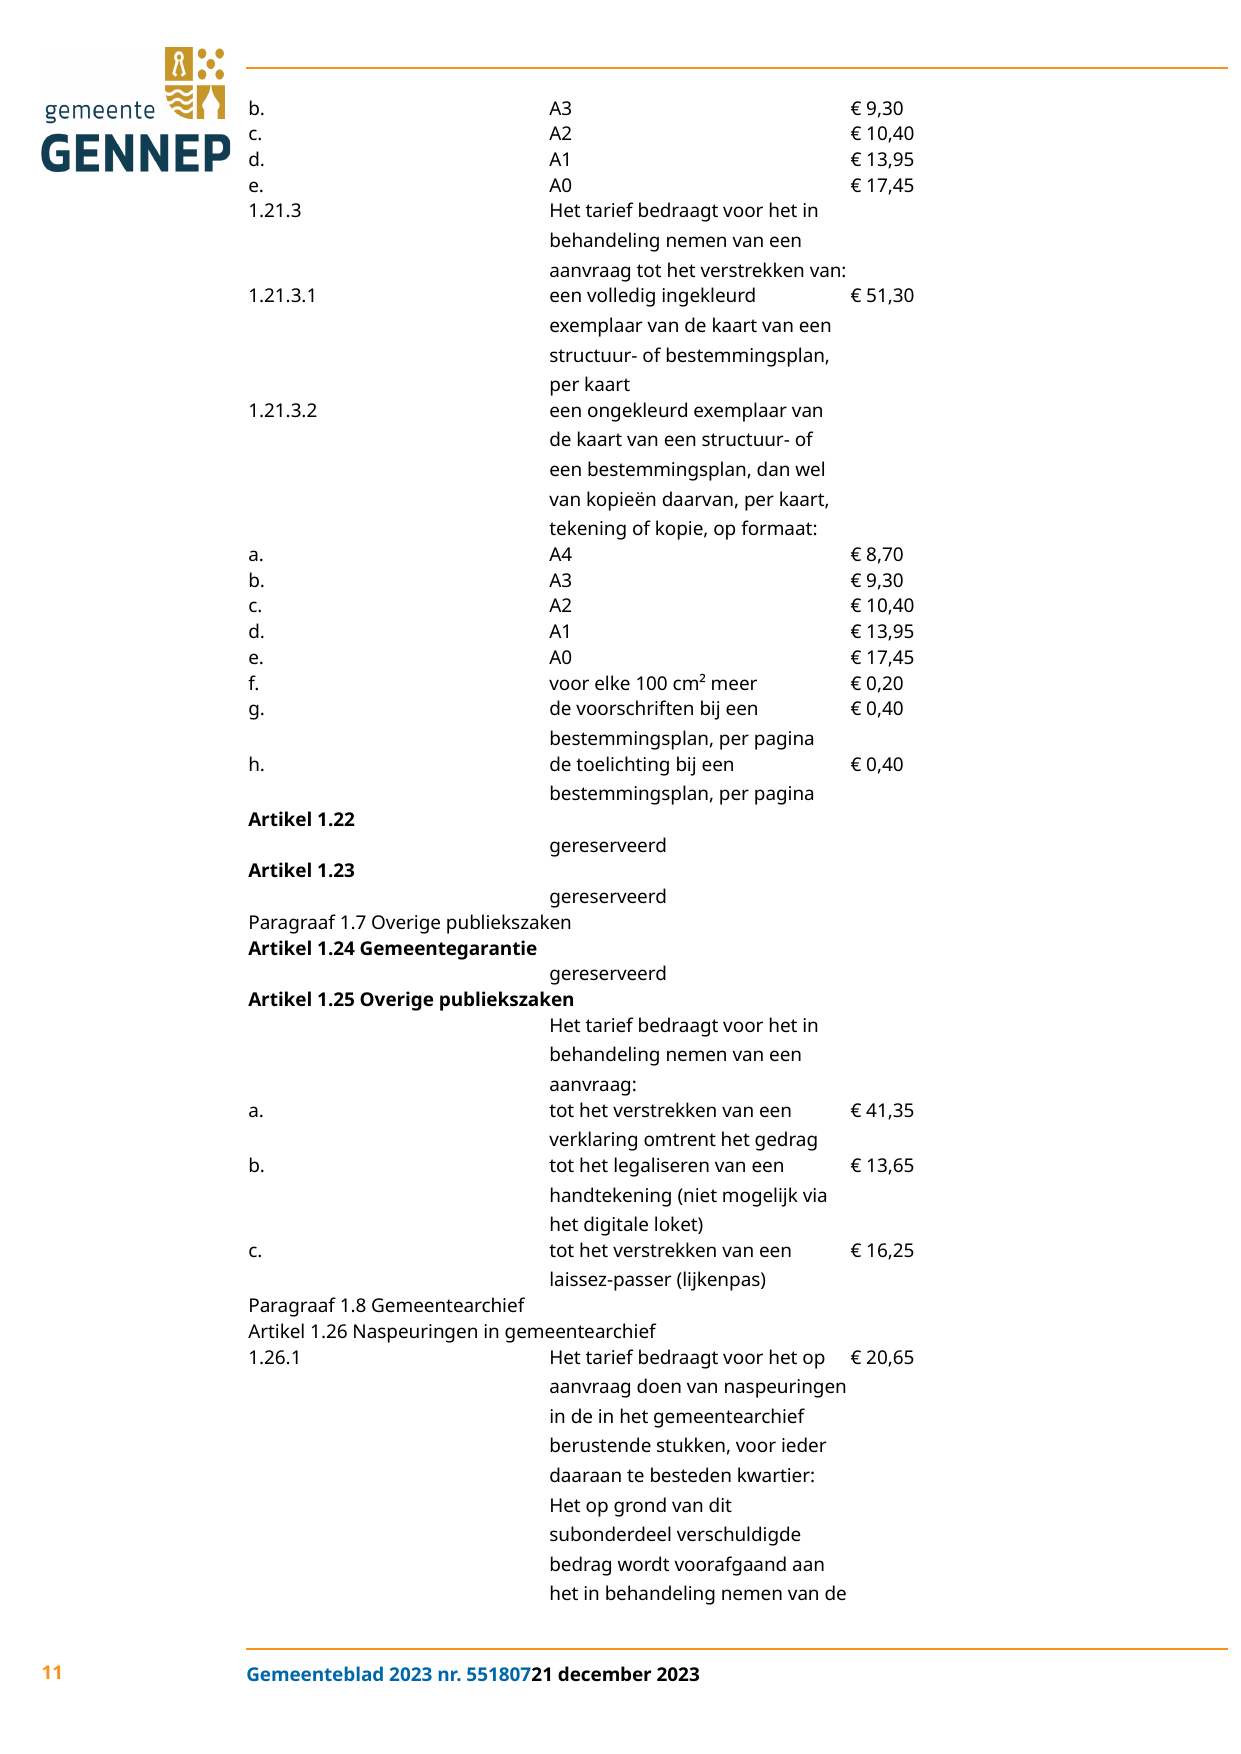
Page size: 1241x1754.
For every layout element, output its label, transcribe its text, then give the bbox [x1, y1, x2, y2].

table_cell Artikel 1.22 [248, 806, 1152, 832]
table_cell tot het legaliseren van een handtekening (niet mogelijk via het digitale loket) [549, 1152, 850, 1237]
table_cell € 0,20 [850, 670, 1152, 696]
table_cell € 13,65 [850, 1152, 1152, 1237]
table_cell € 9,30 [850, 567, 1152, 593]
table_cell [248, 1012, 549, 1097]
table_cell gereserveerd [549, 832, 850, 858]
table_cell 1.26.1 [248, 1344, 549, 1606]
table_cell de voorschriften bij een bestemmingsplan, per pagina [549, 696, 850, 751]
table_cell [248, 832, 549, 858]
table_cell Paragraaf 1.8 Gemeentearchief [248, 1293, 1152, 1318]
table_cell 1.21.3.2 [248, 397, 549, 541]
table_cell een ongekleurd exemplaar van de kaart van een structuur- of een bestemmingsplan, dan wel van kopieën daarvan, per kaart, tekening of kopie, op formaat: [549, 397, 850, 541]
table_cell c. [248, 1237, 549, 1292]
table_cell 1.21.3.1 [248, 283, 549, 397]
table_cell Artikel 1.23 [248, 858, 1152, 883]
table_cell e. [248, 172, 549, 198]
table_cell tot het verstrekken van een laissez-passer (lijkenpas) [549, 1237, 850, 1292]
table_cell [248, 883, 549, 909]
table_cell [248, 961, 549, 986]
table_cell [850, 883, 1152, 909]
table_cell b. [248, 95, 549, 121]
table_cell a. [248, 541, 549, 567]
table_cell een volledig ingekleurd exemplaar van de kaart van een structuur- of bestemmingsplan, per kaart [549, 283, 850, 397]
table_cell € 17,45 [850, 644, 1152, 670]
table_cell tot het verstrekken van een verklaring omtrent het gedrag [549, 1097, 850, 1152]
table_cell [850, 397, 1152, 541]
table_cell h. [248, 751, 549, 806]
table_cell d. [248, 146, 549, 172]
table_cell [850, 961, 1152, 986]
table_cell f. [248, 670, 549, 696]
table_cell d. [248, 618, 549, 644]
table_cell c. [248, 593, 549, 618]
table_cell Het tarief bedraagt voor het in behandeling nemen van een aanvraag tot het verstrekken van: [549, 198, 850, 283]
table_cell gereserveerd [549, 883, 850, 909]
table_cell g. [248, 696, 549, 751]
table_cell € 17,45 [850, 172, 1152, 198]
table_cell e. [248, 644, 549, 670]
table_cell € 10,40 [850, 121, 1152, 146]
table_cell A0 [549, 172, 850, 198]
table_cell voor elke 100 cm² meer [549, 670, 850, 696]
table_cell Het tarief bedraagt voor het in behandeling nemen van een aanvraag: [549, 1012, 850, 1097]
table_cell b. [248, 1152, 549, 1237]
table_cell c. [248, 121, 549, 146]
table_cell 1.21.3 [248, 198, 549, 283]
table_cell € 0,40 [850, 696, 1152, 751]
table_cell Paragraaf 1.7 Overige publiekszaken [248, 909, 1152, 935]
table_cell de toelichting bij een bestemmingsplan, per pagina [549, 751, 850, 806]
table_cell € 51,30 [850, 283, 1152, 397]
table_cell Het tarief bedraagt voor het op aanvraag doen van naspeuringen in de in het gemeentearchief berustende stukken, voor ieder daaraan te besteden kwartier: Het op grond van dit subonderdeel verschuldigde bedrag wordt voorafgaand aan het in behandeling nemen van de [549, 1344, 850, 1606]
table_cell A3 [549, 567, 850, 593]
table_cell [850, 1012, 1152, 1097]
table_cell A1 [549, 618, 850, 644]
table_cell € 13,95 [850, 146, 1152, 172]
table_cell A0 [549, 644, 850, 670]
table_cell b. [248, 567, 549, 593]
table_cell Artikel 1.26 Naspeuringen in gemeentearchief [248, 1318, 1152, 1344]
table_cell Artikel 1.25 Overige publiekszaken [248, 986, 1152, 1012]
table_cell Artikel 1.24 Gemeentegarantie [248, 935, 1152, 961]
table_cell € 16,25 [850, 1237, 1152, 1292]
table_cell € 9,30 [850, 95, 1152, 121]
table_cell A2 [549, 121, 850, 146]
table_cell [850, 198, 1152, 283]
table_cell [850, 832, 1152, 858]
table_cell € 10,40 [850, 593, 1152, 618]
table_cell € 0,40 [850, 751, 1152, 806]
table_cell € 41,35 [850, 1097, 1152, 1152]
table_cell a. [248, 1097, 549, 1152]
picture [41, 47, 231, 172]
table_cell A2 [549, 593, 850, 618]
table_cell € 8,70 [850, 541, 1152, 567]
table_cell € 13,95 [850, 618, 1152, 644]
table_cell € 20,65 [850, 1344, 1152, 1606]
table_cell A4 [549, 541, 850, 567]
table_cell A1 [549, 146, 850, 172]
table_cell gereserveerd [549, 961, 850, 986]
table_cell A3 [549, 95, 850, 121]
